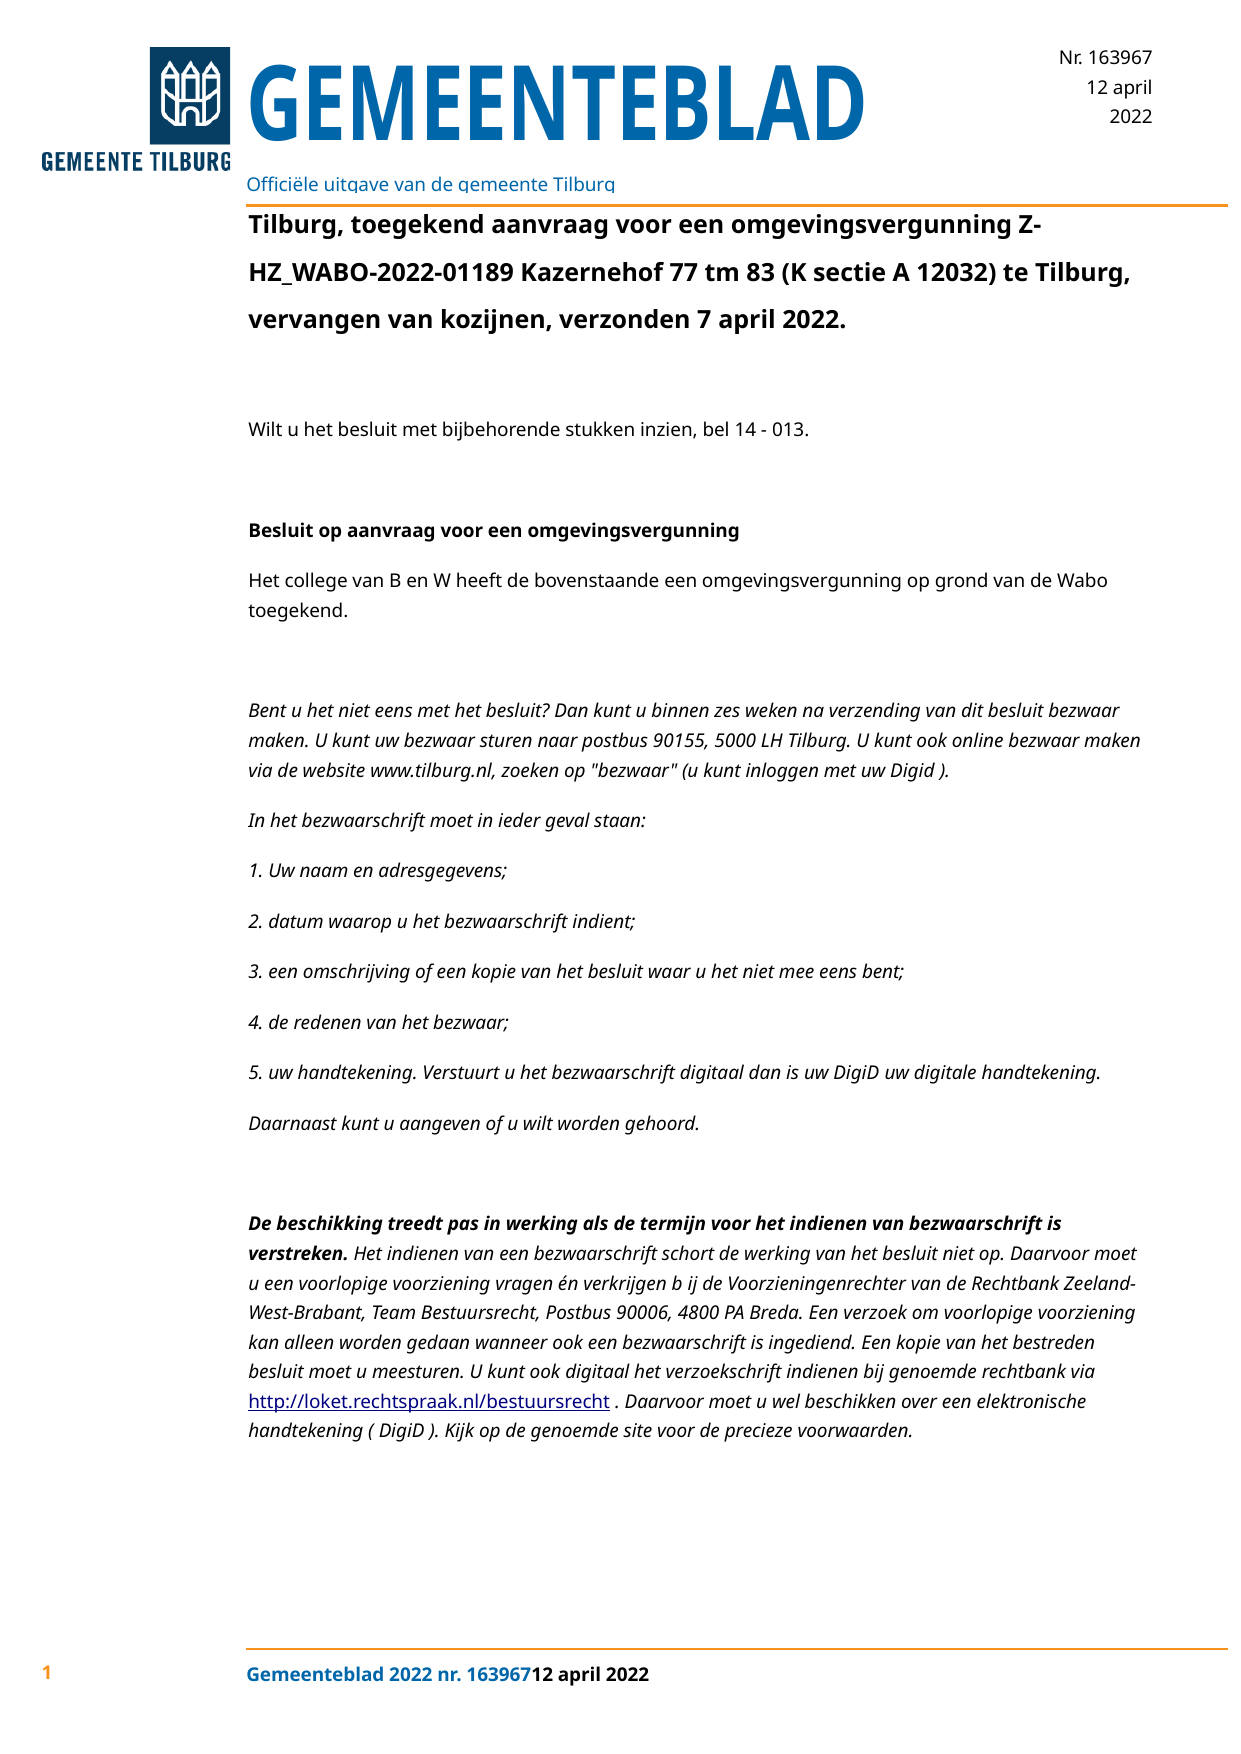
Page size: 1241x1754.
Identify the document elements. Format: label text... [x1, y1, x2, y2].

text Het college van B en W heeft de bovenstaande een omgevingsvergunning op grond van de Wabo toegekend. [248, 567, 1152, 622]
text In het bezwaarschrift moet in ieder geval staan: [248, 807, 1152, 833]
text Bent u het niet eens met het besluit? Dan kunt u binnen zes weken na verzending van dit besluit bezwaar maken. U kunt uw bezwaar sturen naar postbus 90155, 5000 LH Tilburg. U kunt ook online bezwaar maken via de website www.tilburg.nl, zoeken op "bezwaar" (u kunt inloggen met uw Digid ). [248, 698, 1152, 782]
text 4. de redenen van het bezwaar; [248, 1009, 1152, 1034]
text Besluit op aanvraag voor een omgevingsvergunning [248, 517, 1152, 542]
text 1. Uw naam en adresgegevens; [248, 858, 1152, 883]
text 5. uw handtekening. Verstuurt u het bezwaarschrift digitaal dan is uw DigiD uw digitale handtekening. [248, 1059, 1152, 1085]
text 3. een omschrijving of een kopie van het besluit waar u het niet mee eens bent; [248, 958, 1152, 984]
text Daarnaast kunt u aangeven of u wilt worden gehoord. [248, 1110, 1152, 1135]
text De beschikking treedt pas in werking als de termijn voor het indienen van bezwaarschrift is verstreken. Het indienen van een bezwaarschrift schort de werking van het besluit niet op. Daarvoor moet u een voorlopige voorziening vragen én verkrijgen b ij de Voorzieningenrechter van de Rechtbank Zeeland-West-Brabant, Team Bestuursrecht, Postbus 90006, 4800 PA Breda. Een verzoek om voorlopige voorziening kan alleen worden gedaan wanneer ook een bezwaarschrift is ingediend. Een kopie van het bestreden besluit moet u meesturen. U kunt ook digitaal het verzoekschrift indienen bij genoemde rechtbank via http://loket.rechtspraak.nl/bestuursrecht . Daarvoor moet u wel beschikken over een elektronische handtekening ( DigiD ). Kijk op de genoemde site voor de precieze voorwaarden. [248, 1211, 1152, 1443]
text Wilt u het besluit met bijbehorende stukken inzien, bel 14 - 013. [248, 416, 1152, 442]
text 2. datum waarop u het bezwaarschrift indient; [248, 908, 1152, 934]
picture [41, 47, 231, 172]
text Tilburg, toegekend aanvraag voor een omgevingsvergunning Z-HZ_WABO-2022-01189 Kazernehof 77 tm 83 (K sectie A 12032) te Tilburg, vervangen van kozijnen, verzonden 7 april 2022. [248, 207, 1152, 336]
